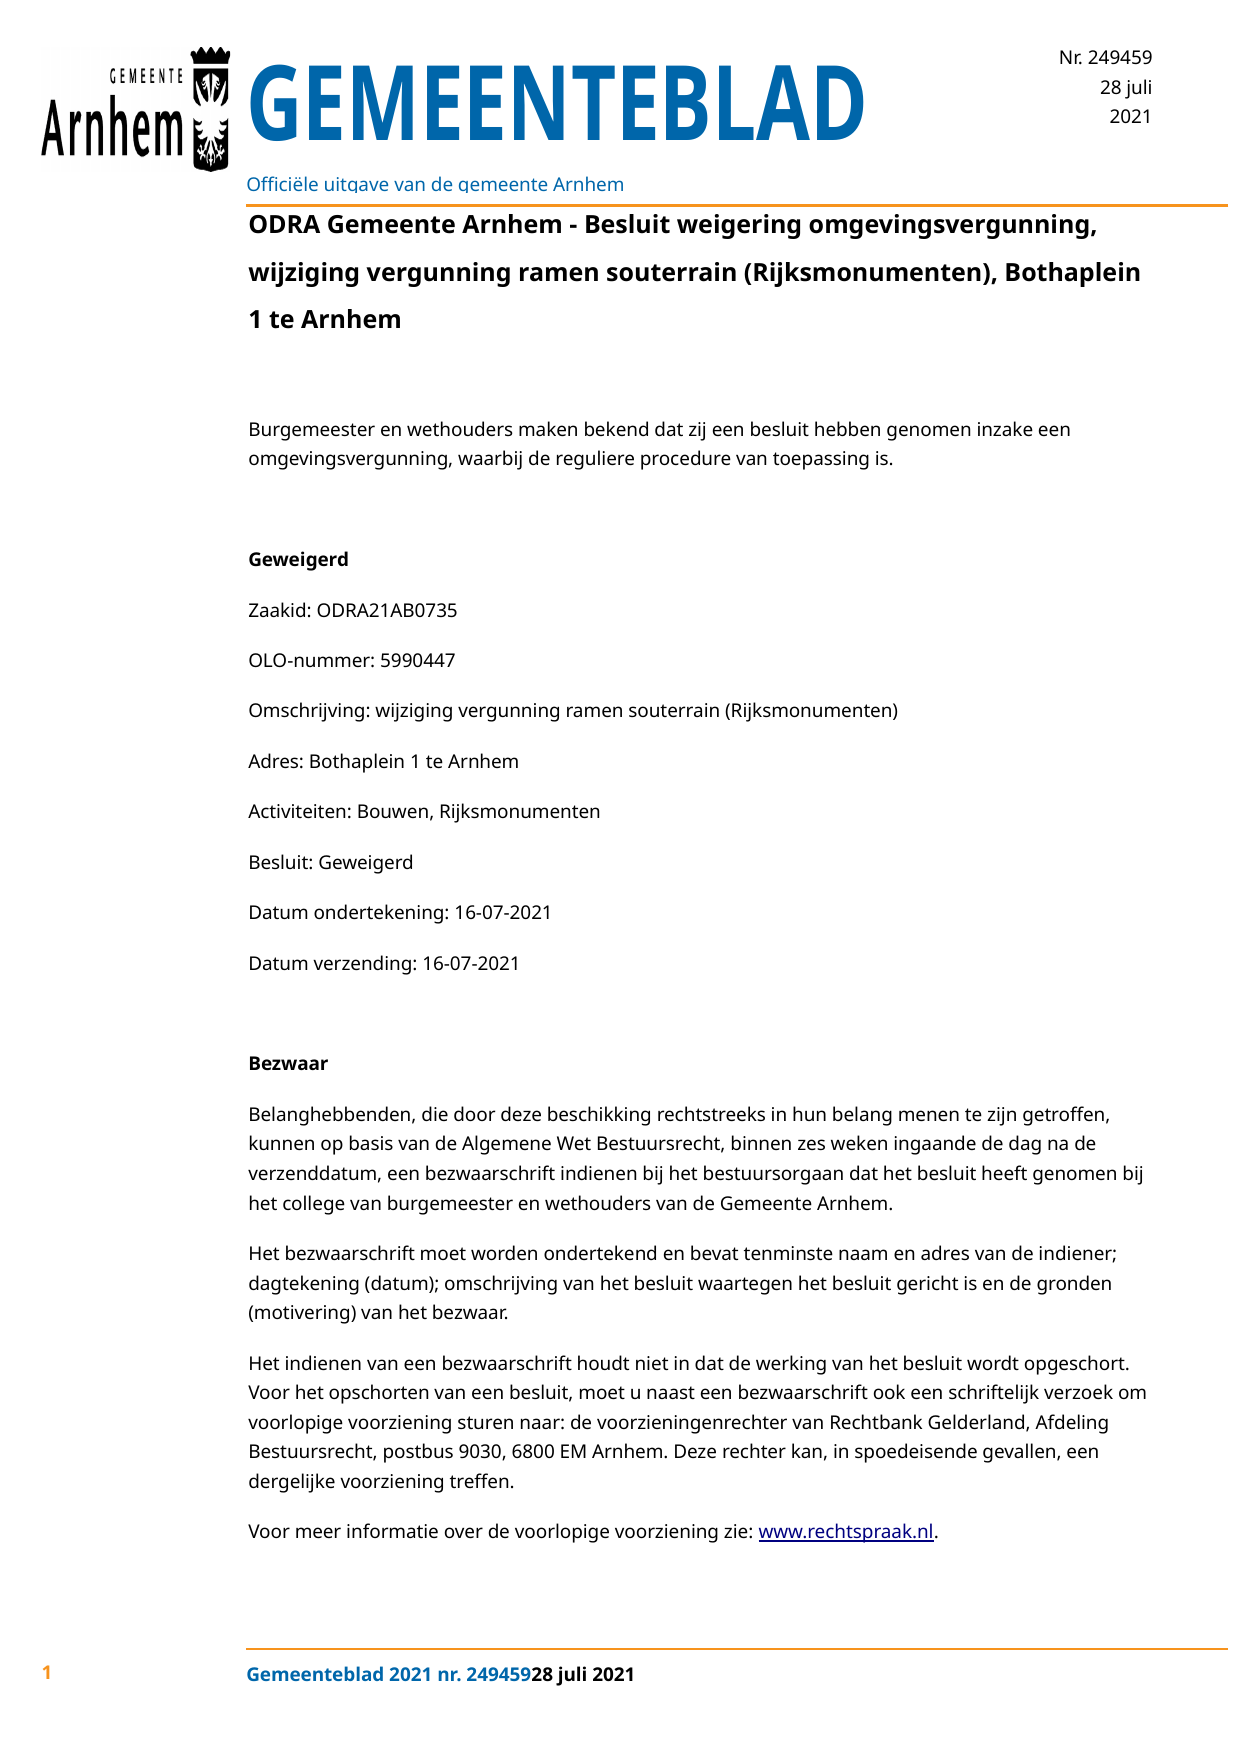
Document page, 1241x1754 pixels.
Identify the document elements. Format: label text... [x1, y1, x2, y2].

text Burgemeester en wethouders maken bekend dat zij een besluit hebben genomen inzake een omgevingsvergunning, waarbij de reguliere procedure van toepassing is. [248, 416, 1152, 471]
text ODRA Gemeente Arnhem - Besluit weigering omgevingsvergunning, wijziging vergunning ramen souterrain (Rijksmonumenten), Bothaplein 1 te Arnhem [248, 207, 1152, 336]
text OLO-nummer: 5990447 [248, 647, 1152, 673]
text Omschrijving: wijziging vergunning ramen souterrain (Rijksmonumenten) [248, 698, 1152, 723]
text Voor meer informatie over de voorlopige voorziening zie: www.rechtspraak.nl. [248, 1518, 1152, 1544]
text Bezwaar [248, 1051, 1152, 1076]
text Het bezwaarschrift moet worden ondertekend en bevat tenminste naam en adres van de indiener; dagtekening (datum); omschrijving van het besluit waartegen het besluit gericht is en de gronden (motivering) van het bezwaar. [248, 1240, 1152, 1325]
text Adres: Bothaplein 1 te Arnhem [248, 748, 1152, 774]
text Belanghebbenden, die door deze beschikking rechtstreeks in hun belang menen te zijn getroffen, kunnen op basis van de Algemene Wet Bestuursrecht, binnen zes weken ingaande de dag na de verzenddatum, een bezwaarschrift indienen bij het bestuursorgaan dat het besluit heeft genomen bij het college van burgemeester en wethouders van de Gemeente Arnhem. [248, 1101, 1152, 1215]
text Datum verzending: 16-07-2021 [248, 950, 1152, 975]
text Het indienen van een bezwaarschrift houdt niet in dat de werking van het besluit wordt opgeschort. Voor het opschorten van een besluit, moet u naast een bezwaarschrift ook een schriftelijk verzoek om voorlopige voorziening sturen naar: de voorzieningenrechter van Rechtbank Gelderland, Afdeling Bestuursrecht, postbus 9030, 6800 EM Arnhem. Deze rechter kan, in spoedeisende gevallen, een dergelijke voorziening treffen. [248, 1350, 1152, 1494]
text Zaakid: ODRA21AB0735 [248, 597, 1152, 622]
text Besluit: Geweigerd [248, 849, 1152, 874]
text Geweigerd [248, 546, 1152, 572]
text Datum ondertekening: 16-07-2021 [248, 899, 1152, 925]
text Activiteiten: Bouwen, Rijksmonumenten [248, 798, 1152, 824]
picture [41, 47, 231, 172]
